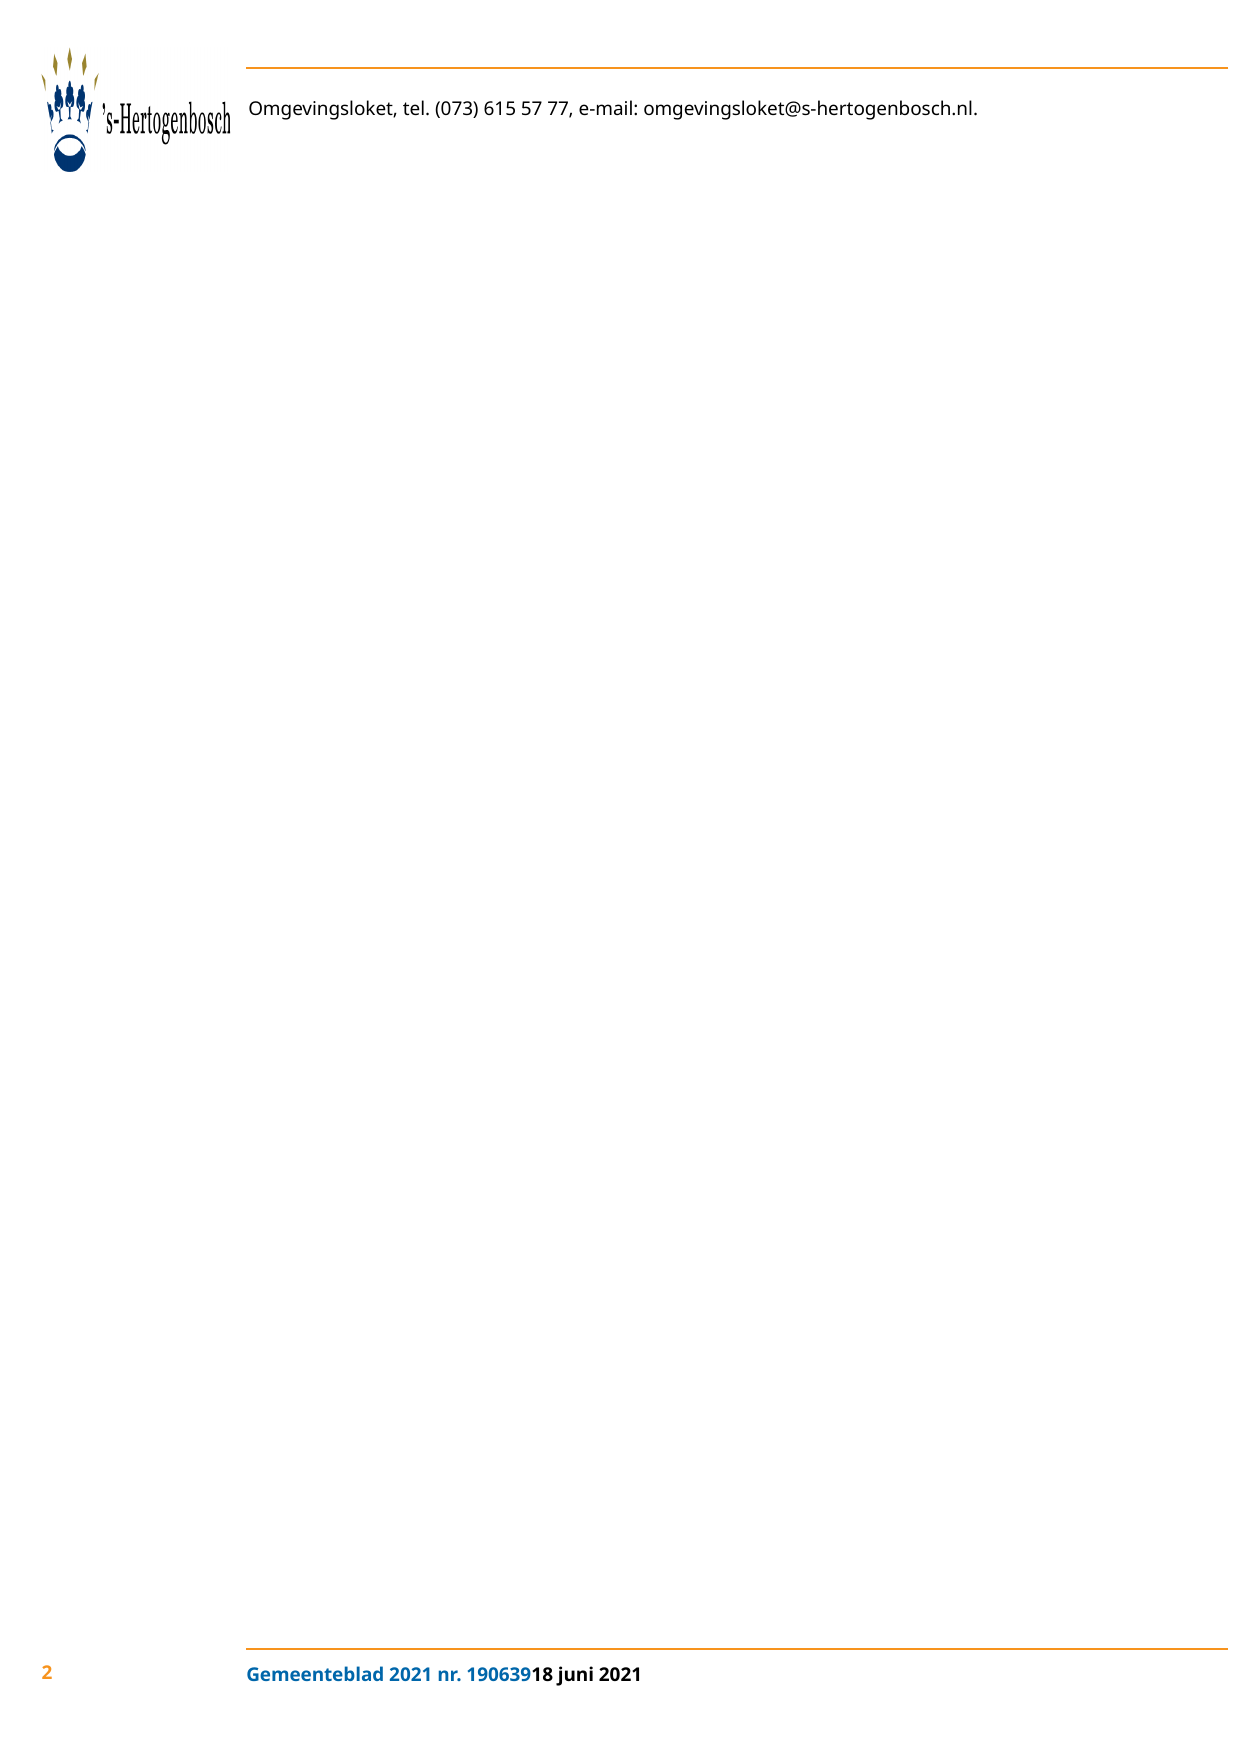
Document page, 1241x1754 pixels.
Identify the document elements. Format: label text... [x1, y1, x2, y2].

text Omgevingsloket, tel. (073) 615 57 77, e-mail: omgevingsloket@s-hertogenbosch.nl. [248, 95, 1152, 121]
picture [41, 47, 231, 172]
